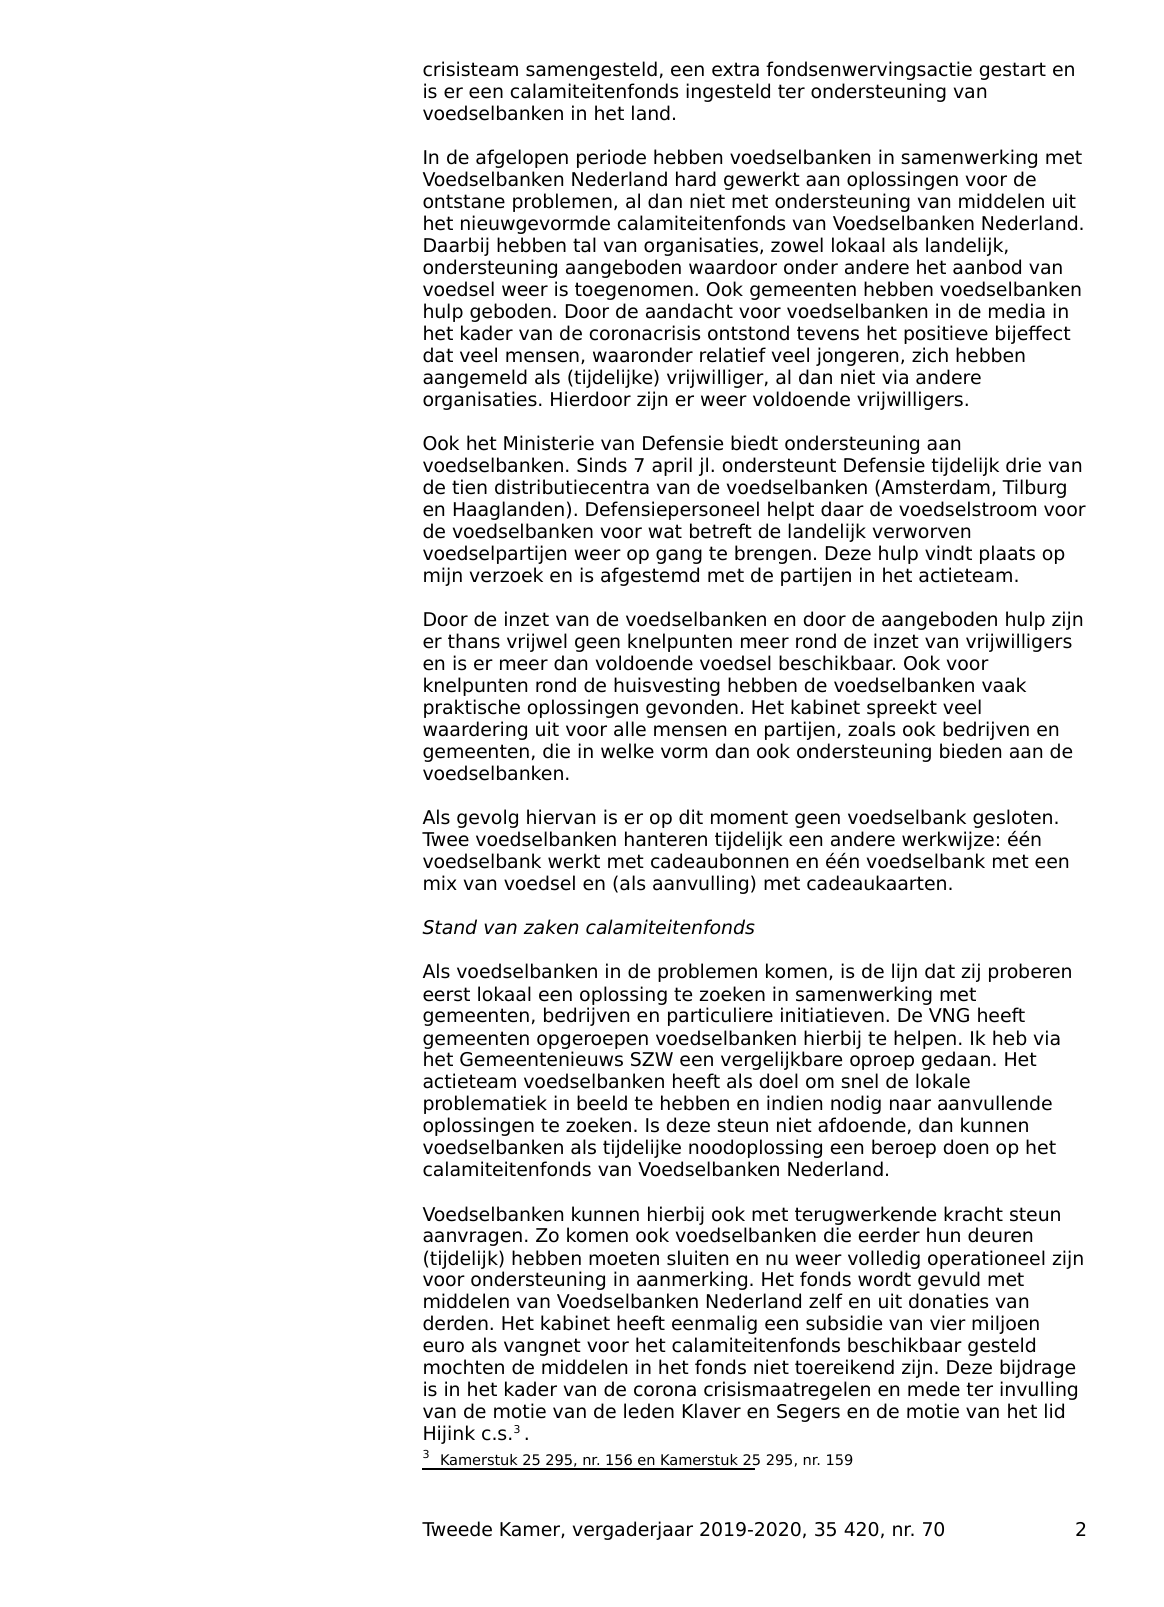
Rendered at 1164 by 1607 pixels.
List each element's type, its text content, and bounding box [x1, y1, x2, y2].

text Door de inzet van de voedselbanken en door de aangeboden hulp zijn er thans vrijwel geen knelpunten meer rond de inzet van vrijwilligers en is er meer dan voldoende voedsel beschikbaar. Ook voor knelpunten rond de huisvesting hebben de voedselbanken vaak praktische oplossingen gevonden. Het kabinet spreekt veel waardering uit voor alle mensen en partijen, zoals ook bedrijven en gemeenten, die in welke vorm dan ook ondersteuning bieden aan de voedselbanken. [422, 609, 1087, 785]
text Ook het Ministerie van Defensie biedt ondersteuning aan voedselbanken. Sinds 7 april jl. ondersteunt Defensie tijdelijk drie van de tien distributiecentra van de voedselbanken (Amsterdam, Tilburg en Haaglanden). Defensiepersoneel helpt daar de voedselstroom voor de voedselbanken voor wat betreft de landelijk verworven voedselpartijen weer op gang te brengen. Deze hulp vindt plaats op mijn verzoek en is afgestemd met de partijen in het actieteam. [422, 433, 1087, 587]
text Als gevolg hiervan is er op dit moment geen voedselbank gesloten. Twee voedselbanken hanteren tijdelijk een andere werkwijze: één voedselbank werkt met cadeaubonnen en één voedselbank met een mix van voedsel en (als aanvulling) met cadeaukaarten. [422, 807, 1087, 895]
text crisisteam samengesteld, een extra fondsenwervingsactie gestart en is er een calamiteitenfonds ingesteld ter ondersteuning van voedselbanken in het land. [422, 59, 1087, 125]
text Voedselbanken kunnen hierbij ook met terugwerkende kracht steun aanvragen. Zo komen ook voedselbanken die eerder hun deuren (tijdelijk) hebben moeten sluiten en nu weer volledig operationeel zijn voor ondersteuning in aanmerking. Het fonds wordt gevuld met middelen van Voedselbanken Nederland zelf en uit donaties van derden. Het kabinet heeft eenmalig een subsidie van vier miljoen euro als vangnet voor het calamiteitenfonds beschikbaar gesteld mochten de middelen in het fonds niet toereikend zijn. Deze bijdrage is in het kader van de corona crisismaatregelen en mede ter invulling van de motie van de leden Klaver en Segers en de motie van het lid Hijink c.s.. [422, 1203, 1087, 1445]
text Kamerstuk 25 295, nr. 156 en Kamerstuk 25 295, nr. 159 [422, 1448, 1087, 1470]
text In de afgelopen periode hebben voedselbanken in samenwerking met Voedselbanken Nederland hard gewerkt aan oplossingen voor de ontstane problemen, al dan niet met ondersteuning van middelen uit het nieuwgevormde calamiteitenfonds van Voedselbanken Nederland. Daarbij hebben tal van organisaties, zowel lokaal als landelijk, ondersteuning aangeboden waardoor onder andere het aanbod van voedsel weer is toegenomen. Ook gemeenten hebben voedselbanken hulp geboden. Door de aandacht voor voedselbanken in de media in het kader van de coronacrisis ontstond tevens het positieve bijeffect dat veel mensen, waaronder relatief veel jongeren, zich hebben aangemeld als (tijdelijke) vrijwilliger, al dan niet via andere organisaties. Hierdoor zijn er weer voldoende vrijwilligers. [422, 147, 1087, 411]
text Als voedselbanken in de problemen komen, is de lijn dat zij proberen eerst lokaal een oplossing te zoeken in samenwerking met gemeenten, bedrijven en particuliere initiatieven. De VNG heeft gemeenten opgeroepen voedselbanken hierbij te helpen. Ik heb via het Gemeentenieuws SZW een vergelijkbare oproep gedaan. Het actieteam voedselbanken heeft als doel om snel de lokale problematiek in beeld te hebben en indien nodig naar aanvullende oplossingen te zoeken. Is deze steun niet afdoende, dan kunnen voedselbanken als tijdelijke noodoplossing een beroep doen op het calamiteitenfonds van Voedselbanken Nederland. [422, 961, 1087, 1181]
subtitle Stand van zaken calamiteitenfonds [422, 917, 1087, 939]
